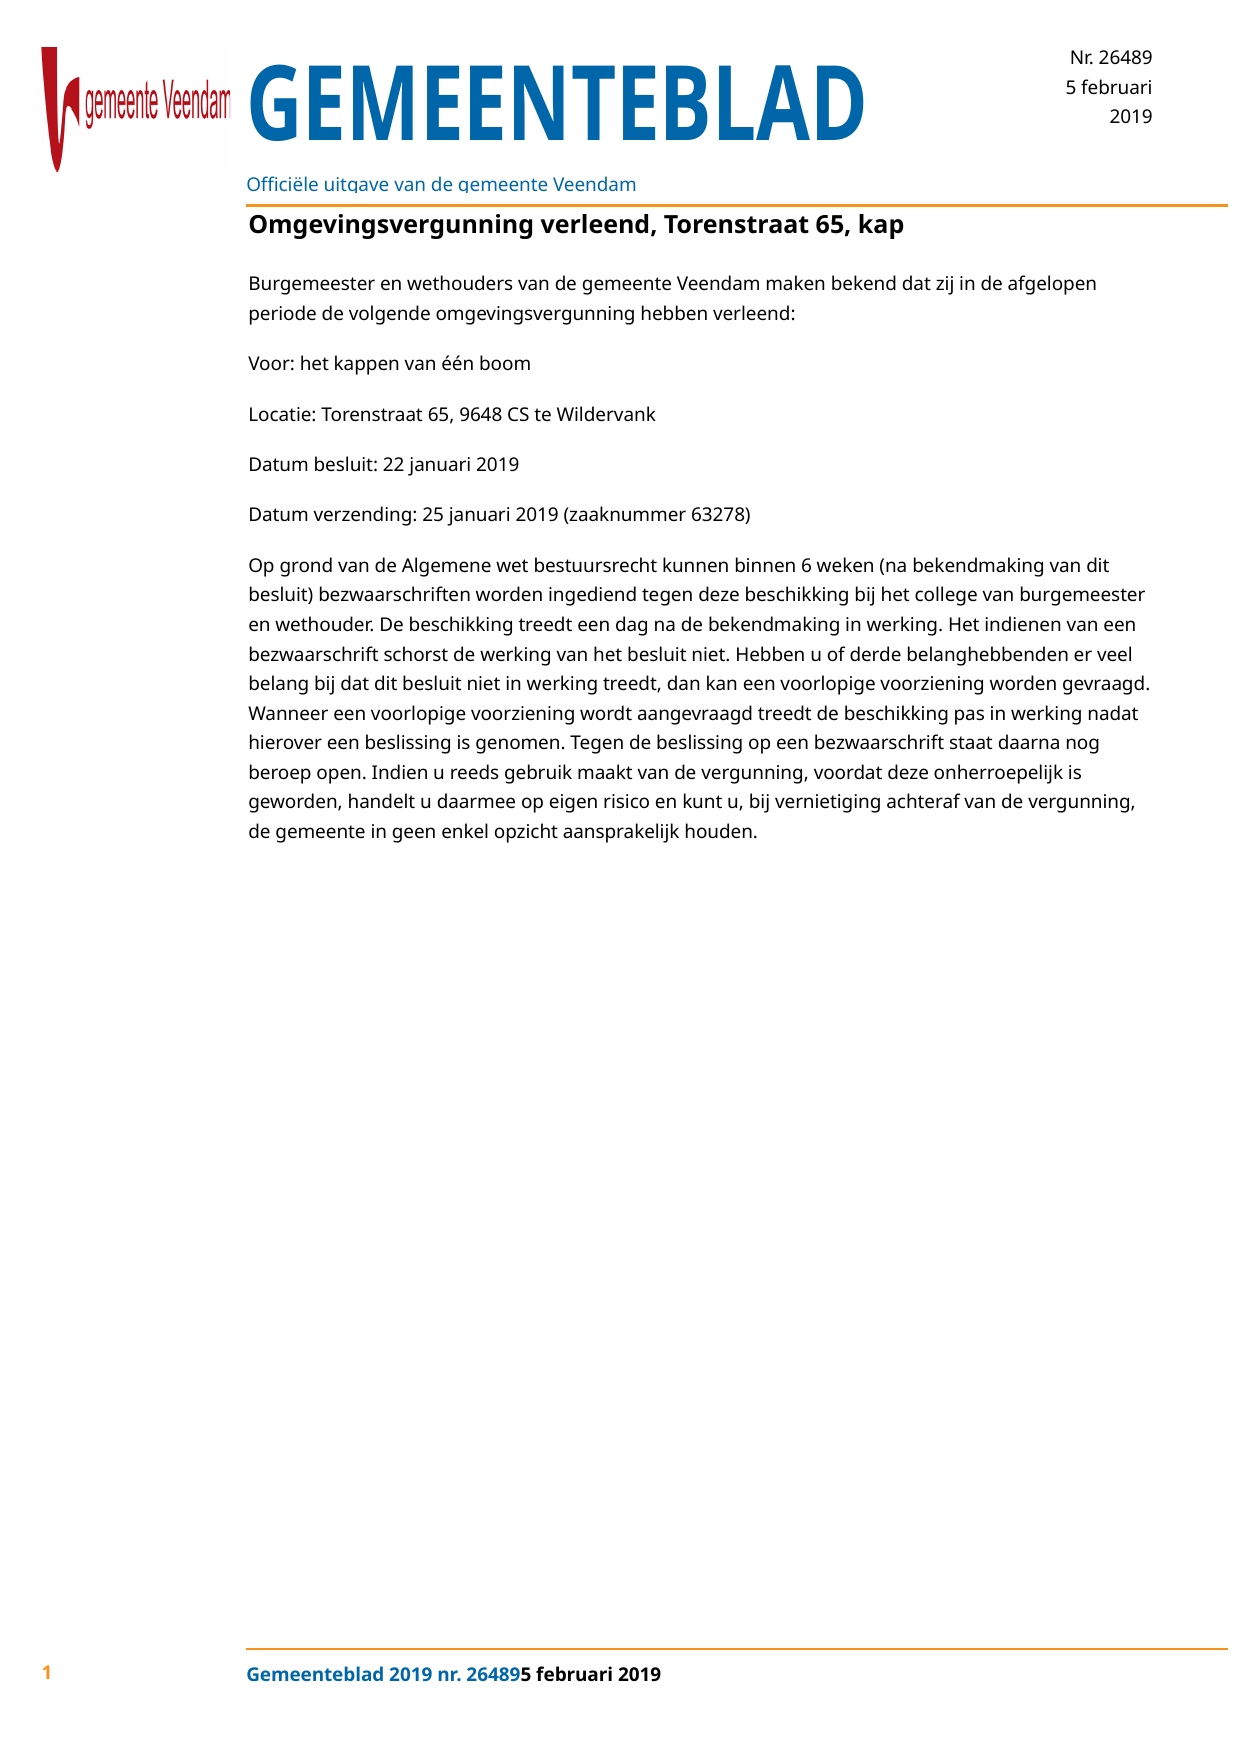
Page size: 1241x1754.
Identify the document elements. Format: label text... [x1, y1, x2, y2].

text Op grond van de Algemene wet bestuursrecht kunnen binnen 6 weken (na bekendmaking van dit besluit) bezwaarschriften worden ingediend tegen deze beschikking bij het college van burgemeester en wethouder. De beschikking treedt een dag na de bekendmaking in werking. Het indienen van een bezwaarschrift schorst de werking van het besluit niet. Hebben u of derde belanghebbenden er veel belang bij dat dit besluit niet in werking treedt, dan kan een voorlopige voorziening worden gevraagd. Wanneer een voorlopige voorziening wordt aangevraagd treedt de beschikking pas in werking nadat hierover een beslissing is genomen. Tegen de beslissing op een bezwaarschrift staat daarna nog beroep open. Indien u reeds gebruik maakt van de vergunning, voordat deze onherroepelijk is geworden, handelt u daarmee op eigen risico en kunt u, bij vernietiging achteraf van de vergunning, de gemeente in geen enkel opzicht aansprakelijk houden. [248, 552, 1152, 844]
text Voor: het kappen van één boom [248, 350, 1152, 376]
text Burgemeester en wethouders van de gemeente Veendam maken bekend dat zij in de afgelopen periode de volgende omgevingsvergunning hebben verleend: [248, 270, 1152, 326]
text Datum besluit: 22 januari 2019 [248, 451, 1152, 477]
picture [41, 47, 231, 172]
text Locatie: Torenstraat 65, 9648 CS te Wildervank [248, 401, 1152, 426]
text Datum verzending: 25 januari 2019 (zaaknummer 63278) [248, 502, 1152, 527]
text Omgevingsvergunning verleend, Torenstraat 65, kap [248, 207, 1152, 241]
